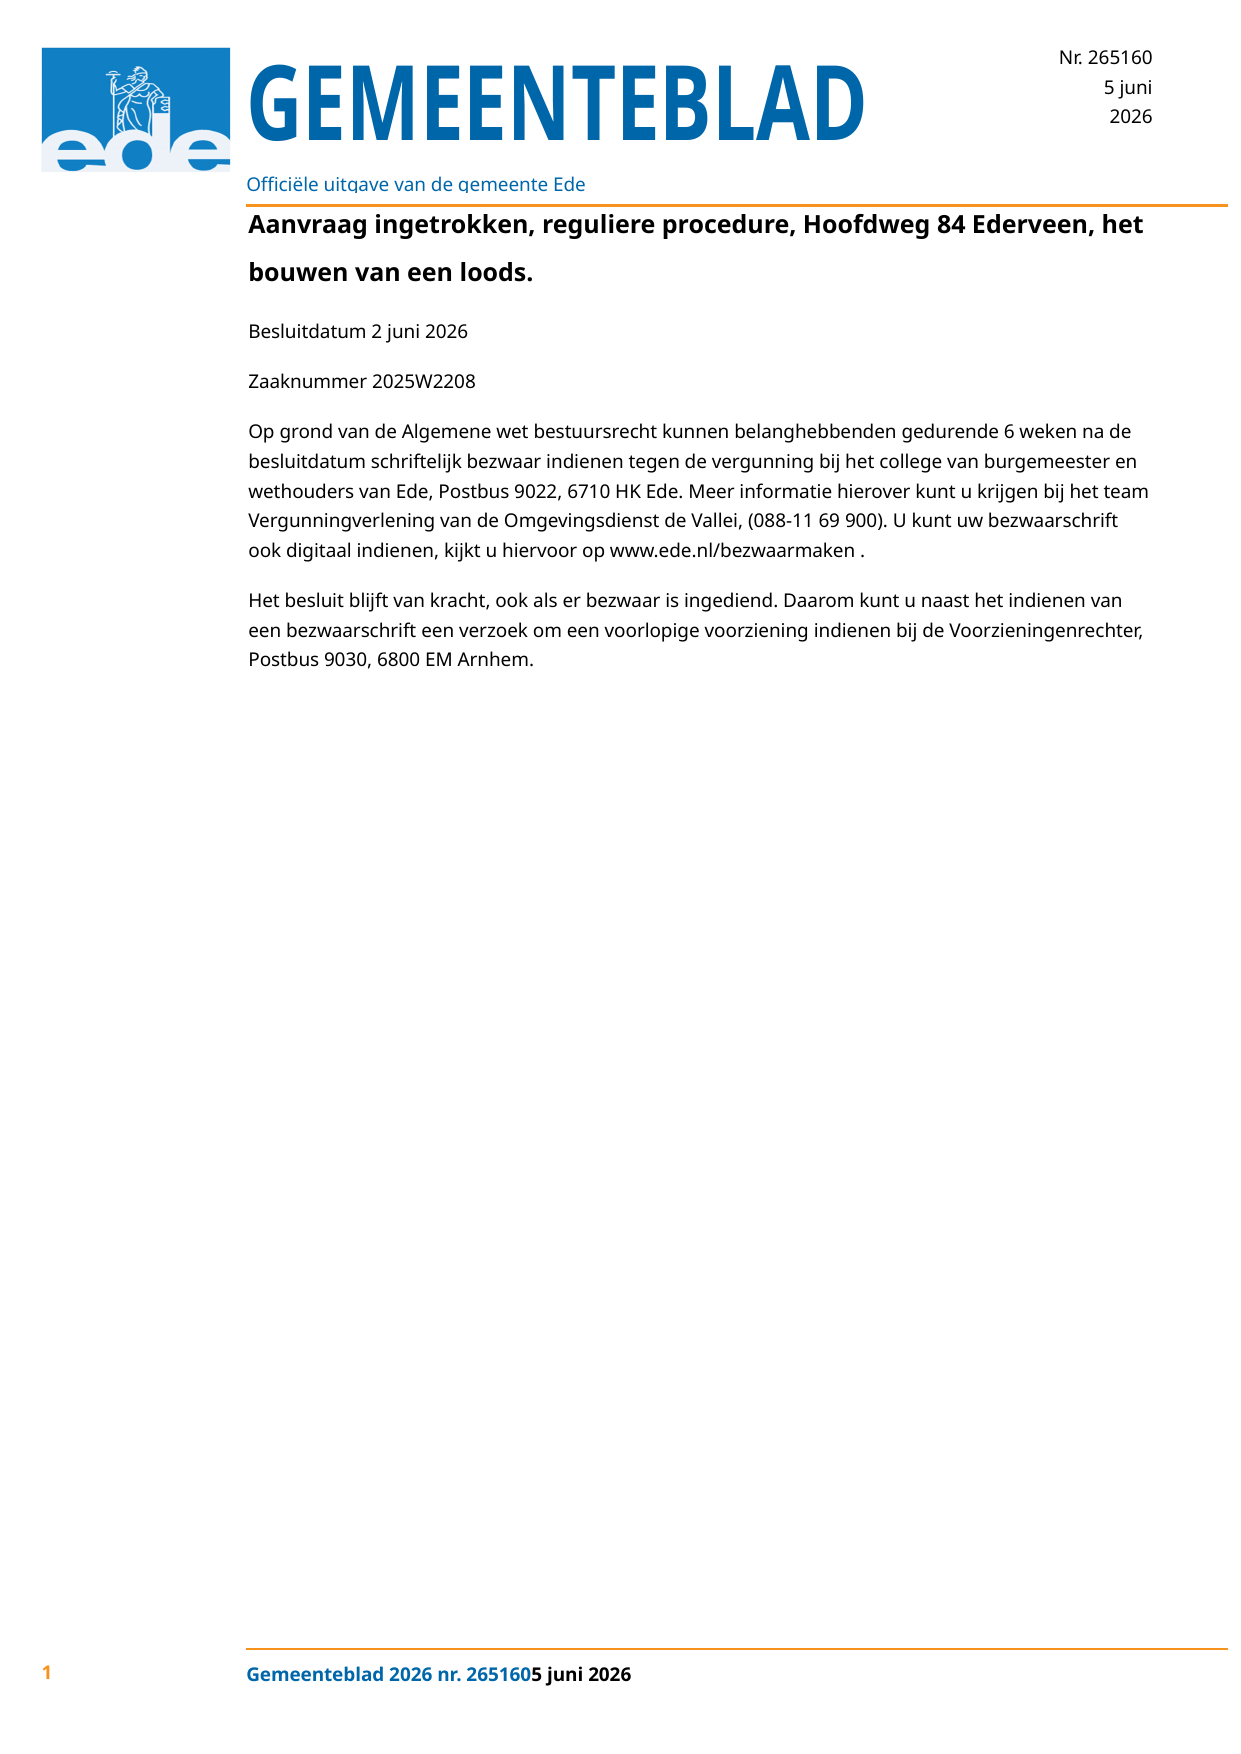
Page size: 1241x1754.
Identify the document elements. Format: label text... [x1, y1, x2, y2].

picture [41, 47, 231, 172]
text Het besluit blijft van kracht, ook als er bezwaar is ingediend. Daarom kunt u naast het indienen van een bezwaarschrift een verzoek om een voorlopige voorziening indienen bij de Voorzieningenrechter, Postbus 9030, 6800 EM Arnhem. [248, 587, 1152, 672]
text Aanvraag ingetrokken, reguliere procedure, Hoofdweg 84 Ederveen, het bouwen van een loods. [248, 207, 1152, 288]
text Op grond van de Algemene wet bestuursrecht kunnen belanghebbenden gedurende 6 weken na de besluitdatum schriftelijk bezwaar indienen tegen de vergunning bij het college van burgemeester en wethouders van Ede, Postbus 9022, 6710 HK Ede. Meer informatie hierover kunt u krijgen bij het team Vergunningverlening van de Omgevingsdienst de Vallei, (088-11 69 900). U kunt uw bezwaarschrift ook digitaal indienen, kijkt u hiervoor op www.ede.nl/bezwaarmaken . [248, 419, 1152, 563]
text Zaaknummer 2025W2208 [248, 368, 1152, 394]
text Besluitdatum 2 juni 2026 [248, 318, 1152, 344]
